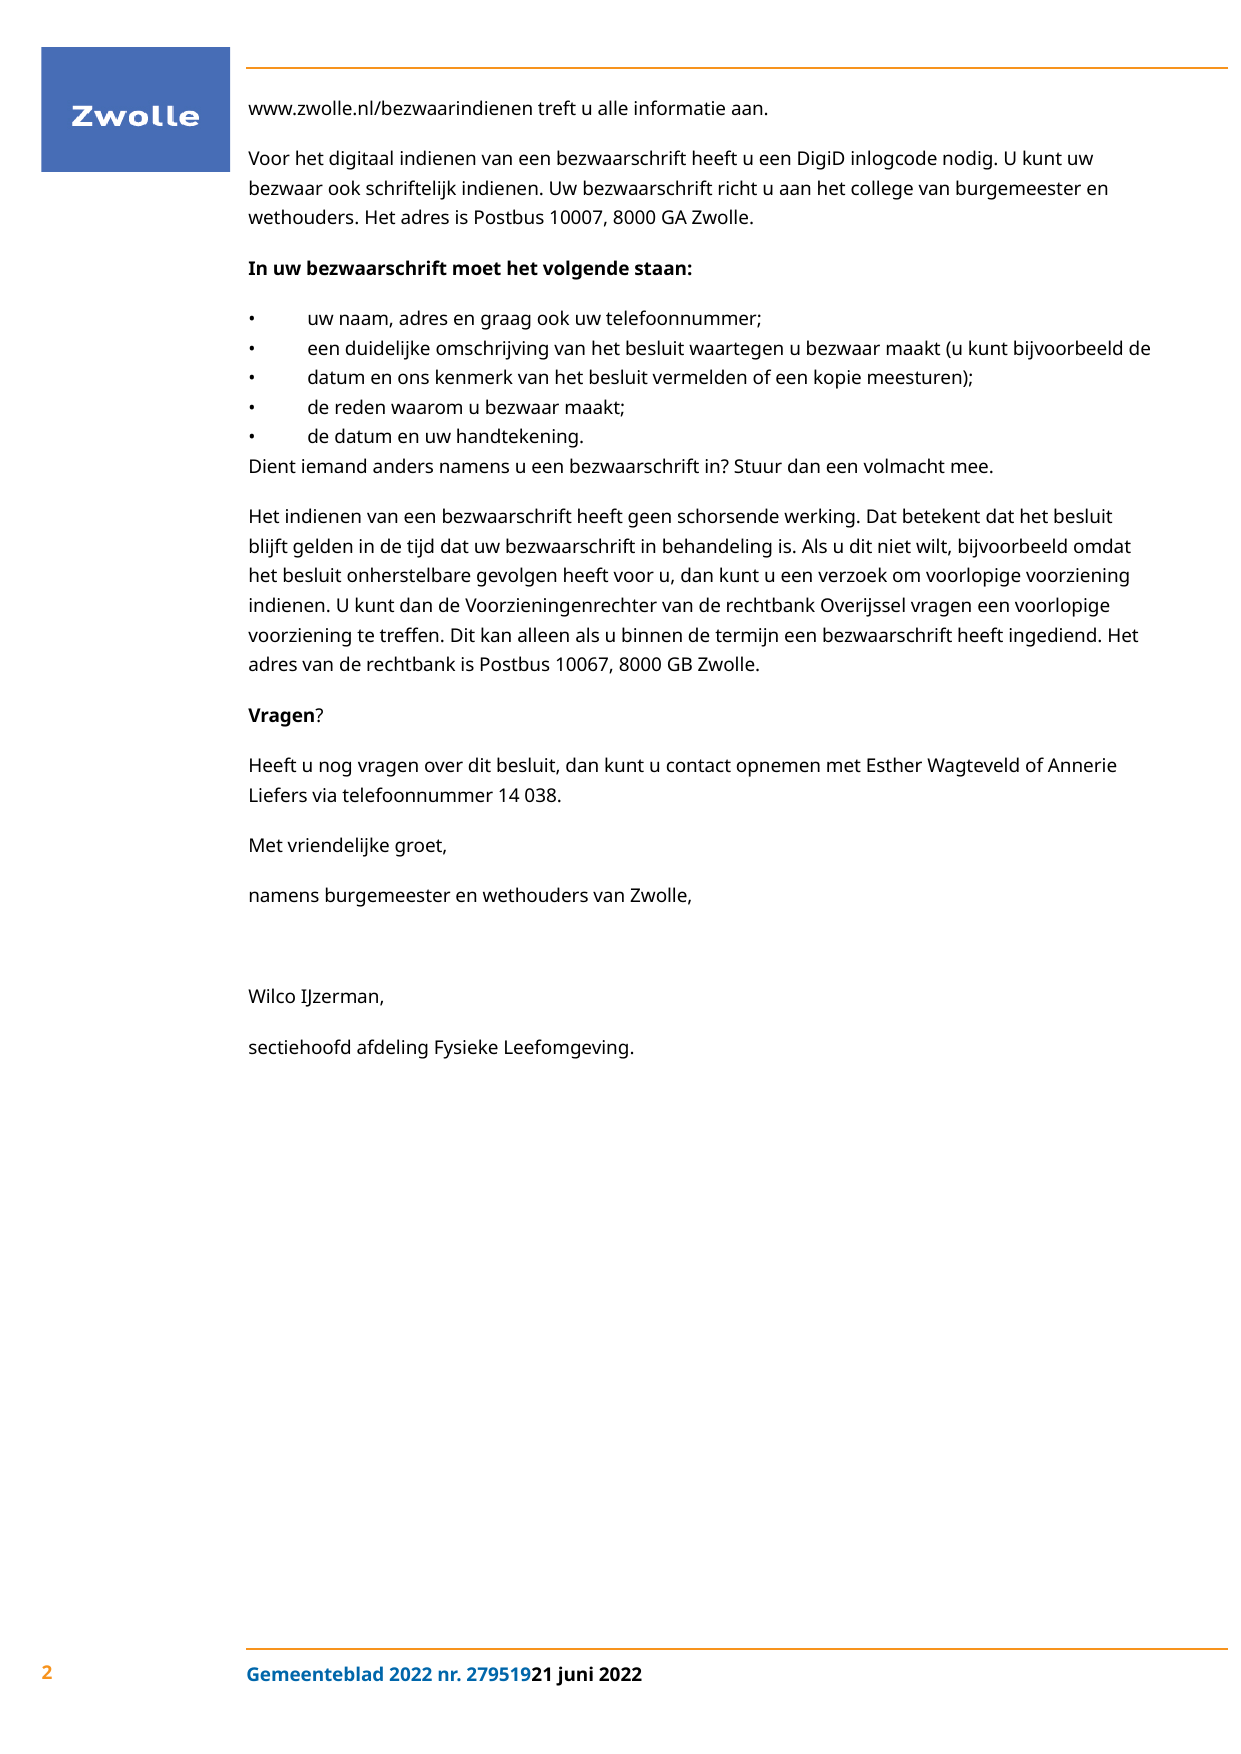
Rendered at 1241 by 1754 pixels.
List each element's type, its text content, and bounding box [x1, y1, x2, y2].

picture [41, 47, 231, 172]
text Het indienen van een bezwaarschrift heeft geen schorsende werking. Dat betekent dat het besluit blijft gelden in de tijd dat uw bezwaarschrift in behandeling is. Als u dit niet wilt, bijvoorbeeld omdat het besluit onherstelbare gevolgen heeft voor u, dan kunt u een verzoek om voorlopige voorziening indienen. U kunt dan de Voorzieningenrechter van de rechtbank Overijssel vragen een voorlopige voorziening te treffen. Dit kan alleen als u binnen de termijn een bezwaarschrift heeft ingediend. Het adres van de rechtbank is Postbus 10067, 8000 GB Zwolle. [248, 503, 1152, 677]
text Dient iemand anders namens u een bezwaarschrift in? Stuur dan een volmacht mee. [248, 453, 1152, 479]
text namens burgemeester en wethouders van Zwolle, [248, 883, 1152, 908]
text Wilco IJzerman, [248, 983, 1152, 1009]
list een duidelijke omschrijving van het besluit waartegen u bezwaar maakt (u kunt bijvoorbeeld de [248, 335, 1152, 361]
text www.zwolle.nl/bezwaarindienen treft u alle informatie aan. [248, 95, 1152, 121]
text Voor het digitaal indienen van een bezwaarschrift heeft u een DigiD inlogcode nodig. U kunt uw bezwaar ook schriftelijk indienen. Uw bezwaarschrift richt u aan het college van burgemeester en wethouders. Het adres is Postbus 10007, 8000 GA Zwolle. [248, 145, 1152, 230]
text Met vriendelijke groet, [248, 832, 1152, 858]
list datum en ons kenmerk van het besluit vermelden of een kopie meesturen); [248, 364, 1152, 390]
text In uw bezwaarschrift moet het volgende staan: [248, 255, 1152, 281]
list uw naam, adres en graag ook uw telefoonnummer; [248, 305, 1152, 331]
text sectiehoofd afdeling Fysieke Leefomgeving. [248, 1034, 1152, 1060]
text Heeft u nog vragen over dit besluit, dan kunt u contact opnemen met Esther Wagteveld of Annerie Liefers via telefoonnummer 14 038. [248, 752, 1152, 808]
list de reden waarom u bezwaar maakt; [248, 394, 1152, 420]
list de datum en uw handtekening. [248, 423, 1152, 449]
text Vragen? [248, 702, 1152, 728]
